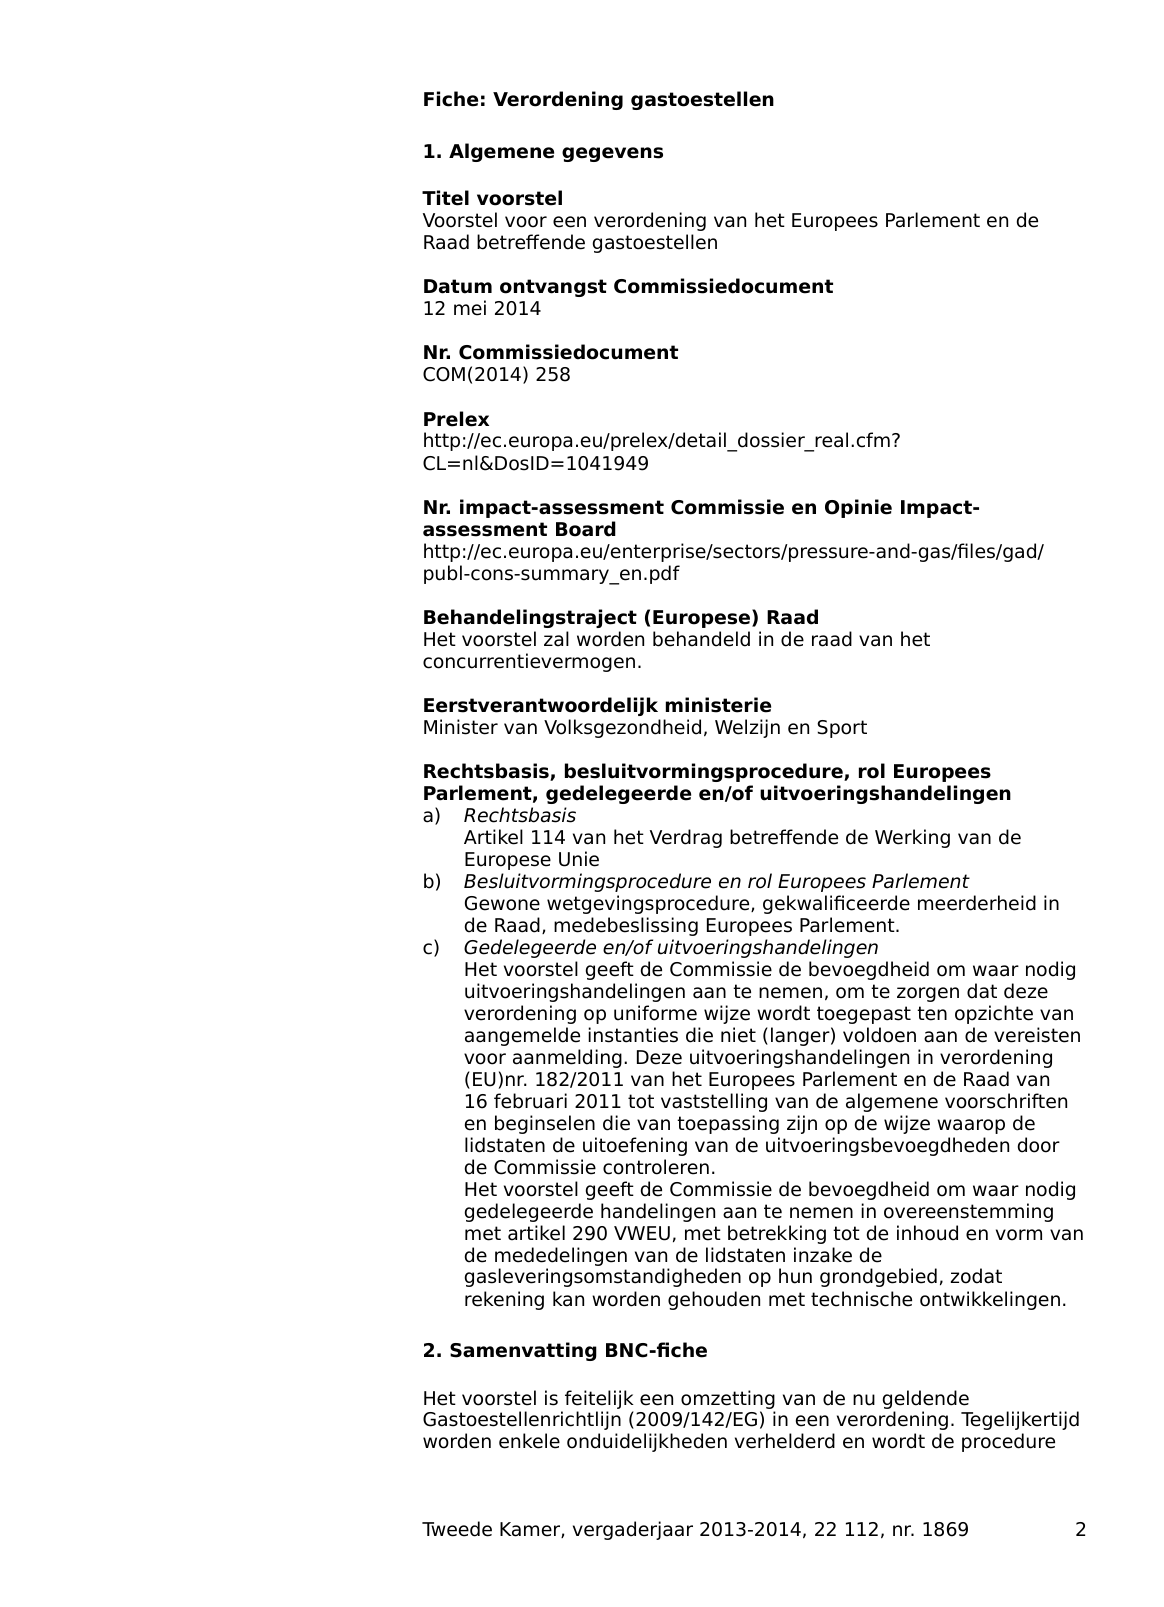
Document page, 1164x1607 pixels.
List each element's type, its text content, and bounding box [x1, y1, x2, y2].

text COM(2014) 258 [422, 364, 1087, 386]
text Datum ontvangst Commissiedocument [422, 276, 1087, 298]
text b) Besluitvormingsprocedure en rol Europees Parlement [422, 871, 1087, 893]
subtitle Fiche: Verordening gastoestellen [422, 89, 1087, 111]
text Rechtsbasis, besluitvormingsprocedure, rol Europees Parlement, gedelegeerde en/of uitvoeringshandelingen [422, 761, 1087, 805]
text c) Gedelegeerde en/of uitvoeringshandelingen [422, 937, 1087, 959]
subtitle 1. Algemene gegevens [422, 141, 1087, 163]
text http://ec.europa.eu/enterprise/sectors/pressure-and-gas/files/gad/publ-cons-summary_en.pdf [422, 541, 1087, 584]
text Voorstel voor een verordening van het Europees Parlement en de Raad betreffende gastoestellen [422, 210, 1087, 254]
text http://ec.europa.eu/prelex/detail_dossier_real.cfm?CL=nl&DosID=1041949 [422, 430, 1087, 474]
text a) Rechtsbasis [422, 805, 1087, 827]
text 12 mei 2014 [422, 298, 1087, 320]
text Eerstverantwoordelijk ministerie [422, 695, 1087, 717]
text Het voorstel zal worden behandeld in de raad van het concurrentievermogen. [422, 629, 1087, 673]
text Nr. Commissiedocument [422, 342, 1087, 364]
text Titel voorstel [422, 188, 1087, 210]
subtitle 2. Samenvatting BNC-fiche [422, 1340, 1087, 1362]
text Het voorstel geeft de Commissie de bevoegdheid om waar nodig uitvoeringshandelingen aan te nemen, om te zorgen dat deze verordening op uniforme wijze wordt toegepast ten opzichte van aangemelde instanties die niet (langer) voldoen aan de vereisten voor aanmelding. Deze uitvoeringshandelingen in verordening (EU)nr. 182/2011 van het Europees Parlement en de Raad van 16 februari 2011 tot vaststelling van de algemene voorschriften en beginselen die van toepassing zijn op de wijze waarop de lidstaten de uitoefening van de uitvoeringsbevoegdheden door de Commissie controleren. [464, 959, 1087, 1178]
text Nr. impact-assessment Commissie en Opinie Impact-assessment Board [422, 497, 1087, 541]
text Het voorstel is feitelijk een omzetting van de nu geldende Gastoestellenrichtlijn (2009/142/EG) in een verordening. Tegelijkertijd worden enkele onduidelijkheden verhelderd en wordt de procedure [422, 1387, 1087, 1453]
text Gewone wetgevingsprocedure, gekwalificeerde meerderheid in de Raad, medebeslissing Europees Parlement. [464, 893, 1087, 937]
text Minister van Volksgezondheid, Welzijn en Sport [422, 717, 1087, 739]
text Het voorstel geeft de Commissie de bevoegdheid om waar nodig gedelegeerde handelingen aan te nemen in overeenstemming met artikel 290 VWEU, met betrekking tot de inhoud en vorm van de mededelingen van de lidstaten inzake de gasleveringsomstandigheden op hun grondgebied, zodat rekening kan worden gehouden met technische ontwikkelingen. [464, 1178, 1087, 1310]
text Behandelingstraject (Europese) Raad [422, 607, 1087, 629]
text Artikel 114 van het Verdrag betreffende de Werking van de Europese Unie [464, 827, 1087, 871]
text Prelex [422, 408, 1087, 430]
